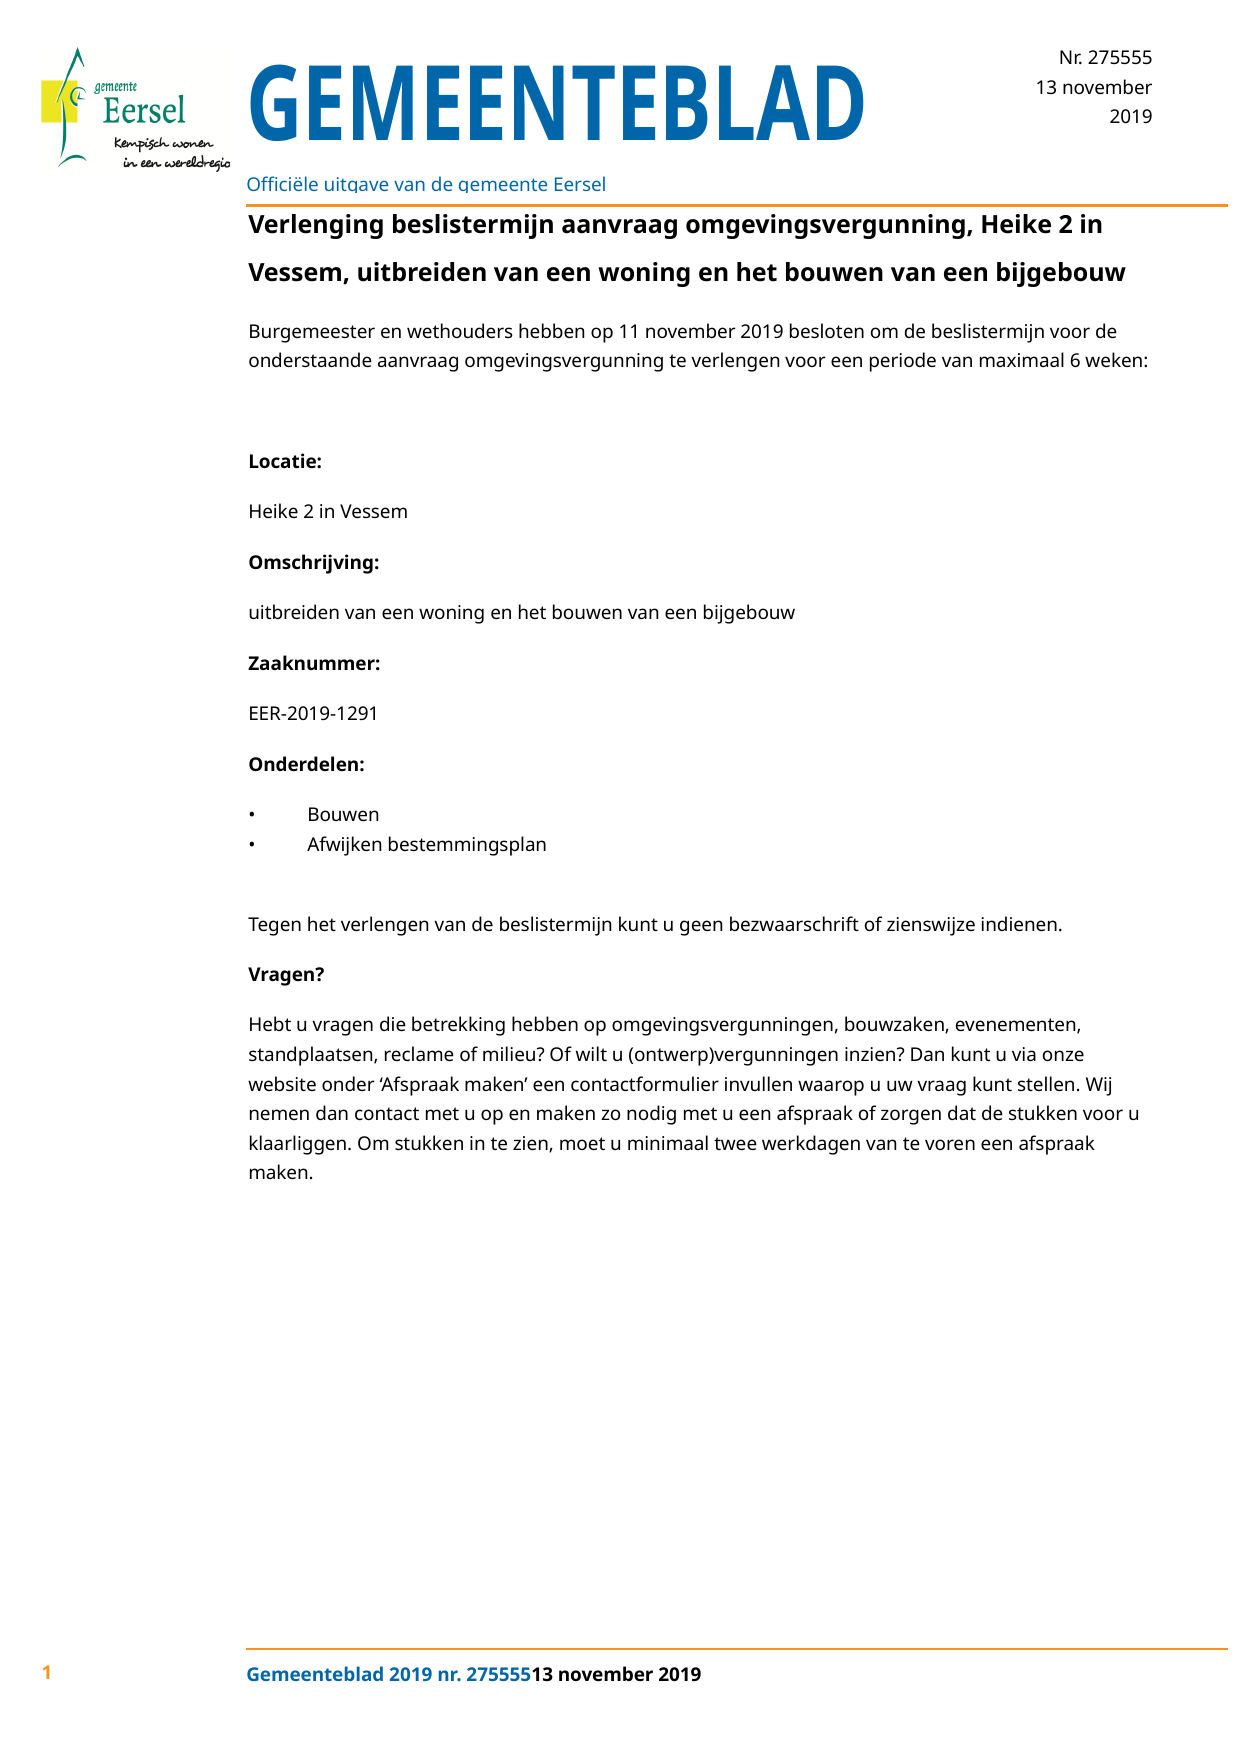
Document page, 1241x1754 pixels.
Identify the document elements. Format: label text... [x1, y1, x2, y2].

text Onderdelen: [248, 751, 1152, 777]
text Hebt u vragen die betrekking hebben op omgevingsvergunningen, bouwzaken, evenementen, standplaatsen, reclame of milieu? Of wilt u (ontwerp)vergunningen inzien? Dan kunt u via onze website onder ‘Afspraak maken’ een contactformulier invullen waarop u uw vraag kunt stellen. Wij nemen dan contact met u op en maken zo nodig met u een afspraak of zorgen dat de stukken voor u klaarliggen. Om stukken in te zien, moet u minimaal twee werkdagen van te voren een afspraak maken. [248, 1012, 1152, 1185]
picture [41, 47, 231, 172]
text Tegen het verlengen van de beslistermijn kunt u geen bezwaarschrift of zienswijze indienen. [248, 911, 1152, 937]
list Bouwen [248, 801, 1152, 827]
text Zaaknummer: [248, 650, 1152, 676]
text Verlenging beslistermijn aanvraag omgevingsvergunning, Heike 2 in Vessem, uitbreiden van een woning en het bouwen van een bijgebouw [248, 207, 1152, 288]
text Burgemeester en wethouders hebben op 11 november 2019 besloten om de beslistermijn voor de onderstaande aanvraag omgevingsvergunning te verlengen voor een periode van maximaal 6 weken: [248, 318, 1152, 373]
list Afwijken bestemmingsplan [248, 831, 1152, 857]
text Vragen? [248, 961, 1152, 987]
text EER-2019-1291 [248, 700, 1152, 726]
text Locatie: [248, 448, 1152, 474]
text uitbreiden van een woning en het bouwen van een bijgebouw [248, 599, 1152, 625]
text Omschrijving: [248, 549, 1152, 575]
text Heike 2 in Vessem [248, 499, 1152, 524]
